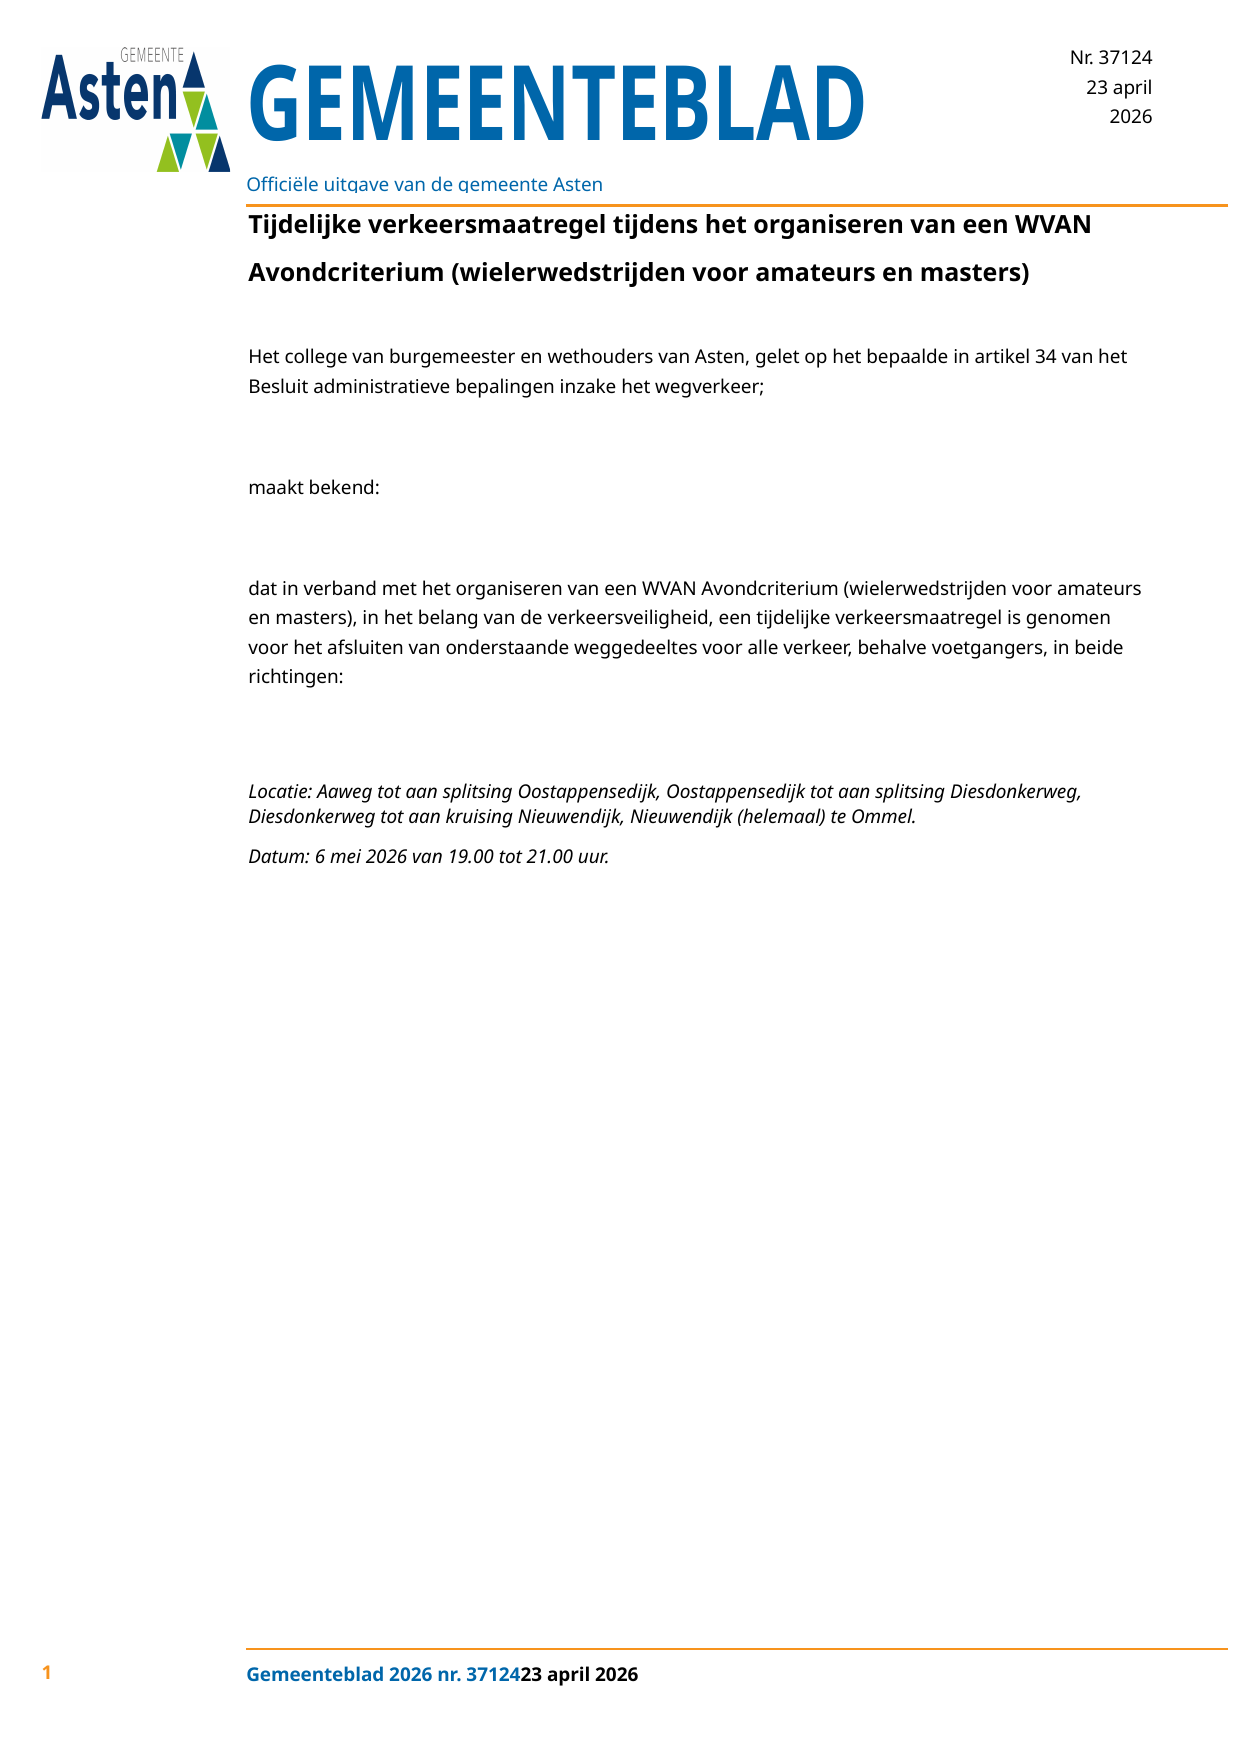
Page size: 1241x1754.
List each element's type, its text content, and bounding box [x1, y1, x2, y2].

text Locatie: Aaweg tot aan splitsing Oostappensedijk, Oostappensedijk tot aan splitsing Diesdonkerweg, Diesdonkerweg tot aan kruising Nieuwendijk, Nieuwendijk (helemaal) te Ommel. [248, 778, 1152, 829]
text dat in verband met het organiseren van een WVAN Avondcriterium (wielerwedstrijden voor amateurs en masters), in het belang van de verkeersveiligheid, een tijdelijke verkeersmaatregel is genomen voor het afsluiten van onderstaande weggedeeltes voor alle verkeer, behalve voetgangers, in beide richtingen: [248, 575, 1152, 689]
text maakt bekend: [248, 474, 1152, 500]
text Tijdelijke verkeersmaatregel tijdens het organiseren van een WVAN Avondcriterium (wielerwedstrijden voor amateurs en masters) [248, 207, 1152, 288]
text Datum: 6 mei 2026 van 19.00 tot 21.00 uur. [248, 843, 1152, 869]
picture [41, 47, 231, 172]
text Het college van burgemeester en wethouders van Asten, gelet op het bepaalde in artikel 34 van het Besluit administratieve bepalingen inzake het wegverkeer; [248, 344, 1152, 399]
